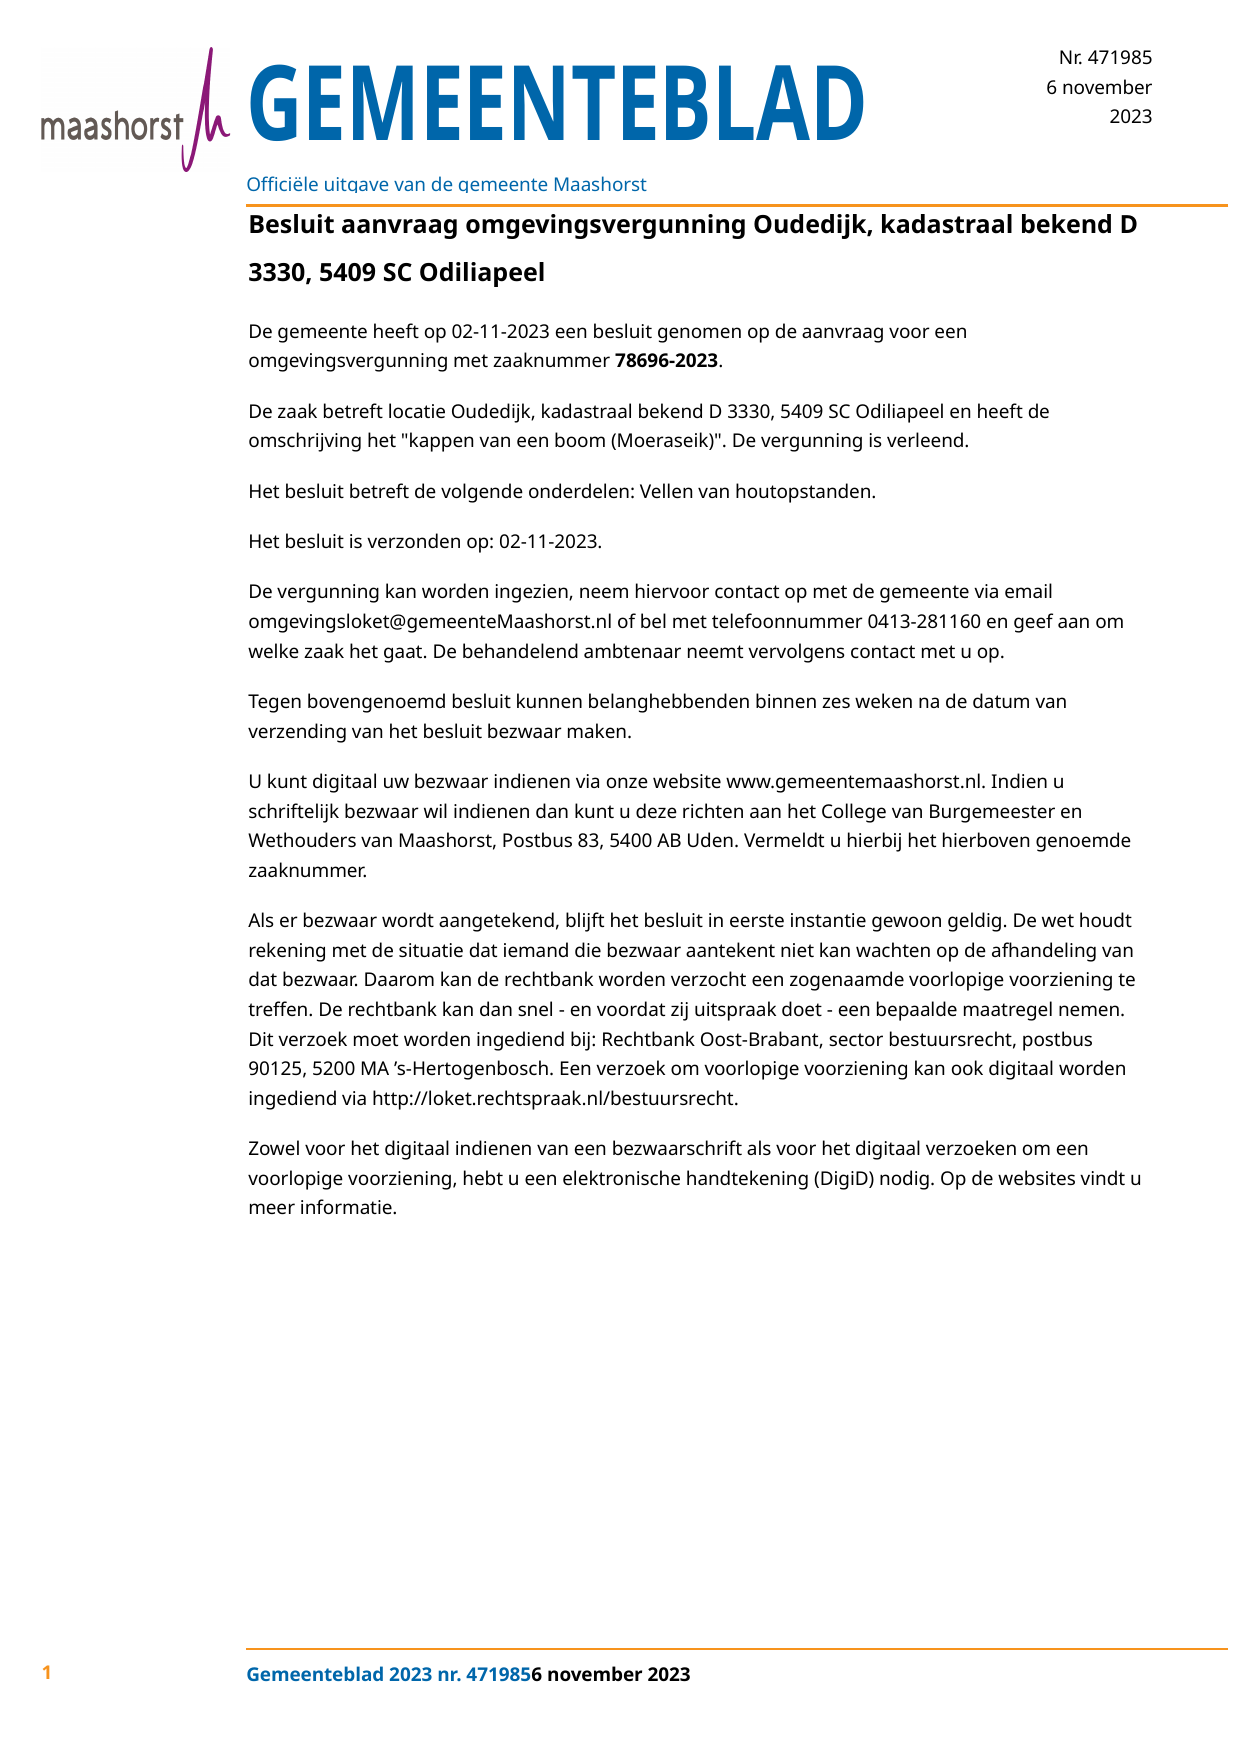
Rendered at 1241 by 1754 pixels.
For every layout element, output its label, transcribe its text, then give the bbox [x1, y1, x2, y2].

text Zowel voor het digitaal indienen van een bezwaarschrift als voor het digitaal verzoeken om een voorlopige voorziening, hebt u een elektronische handtekening (DigiD) nodig. Op de websites vindt u meer informatie. [248, 1135, 1152, 1220]
text De vergunning kan worden ingezien, neem hiervoor contact op met de gemeente via email omgevingsloket@gemeenteMaashorst.nl of bel met telefoonnummer 0413-281160 en geef aan om welke zaak het gaat. De behandelend ambtenaar neemt vervolgens contact met u op. [248, 579, 1152, 664]
text De gemeente heeft op 02-11-2023 een besluit genomen op de aanvraag voor een omgevingsvergunning met zaaknummer 78696-2023. [248, 318, 1152, 373]
text U kunt digitaal uw bezwaar indienen via onze website www.gemeentemaashorst.nl. Indien u schriftelijk bezwaar wil indienen dan kunt u deze richten aan het College van Burgemeester en Wethouders van Maashorst, Postbus 83, 5400 AB Uden. Vermeldt u hierbij het hierboven genoemde zaaknummer. [248, 768, 1152, 883]
picture [41, 47, 231, 172]
text Besluit aanvraag omgevingsvergunning Oudedijk, kadastraal bekend D 3330, 5409 SC Odiliapeel [248, 207, 1152, 288]
text Het besluit betreft de volgende onderdelen: Vellen van houtopstanden. [248, 478, 1152, 504]
text De zaak betreft locatie Oudedijk, kadastraal bekend D 3330, 5409 SC Odiliapeel en heeft de omschrijving het "kappen van een boom (Moeraseik)". De vergunning is verleend. [248, 398, 1152, 453]
text Als er bezwaar wordt aangetekend, blijft het besluit in eerste instantie gewoon geldig. De wet houdt rekening met de situatie dat iemand die bezwaar aantekent niet kan wachten op de afhandeling van dat bezwaar. Daarom kan de rechtbank worden verzocht een zogenaamde voorlopige voorziening te treffen. De rechtbank kan dan snel - en voordat zij uitspraak doet - een bepaalde maatregel nemen. Dit verzoek moet worden ingediend bij: Rechtbank Oost-Brabant, sector bestuursrecht, postbus 90125, 5200 MA ’s-Hertogenbosch. Een verzoek om voorlopige voorziening kan ook digitaal worden ingediend via http://loket.rechtspraak.nl/bestuursrecht. [248, 907, 1152, 1111]
text Het besluit is verzonden op: 02-11-2023. [248, 528, 1152, 554]
text Tegen bovengenoemd besluit kunnen belanghebbenden binnen zes weken na de datum van verzending van het besluit bezwaar maken. [248, 688, 1152, 744]
